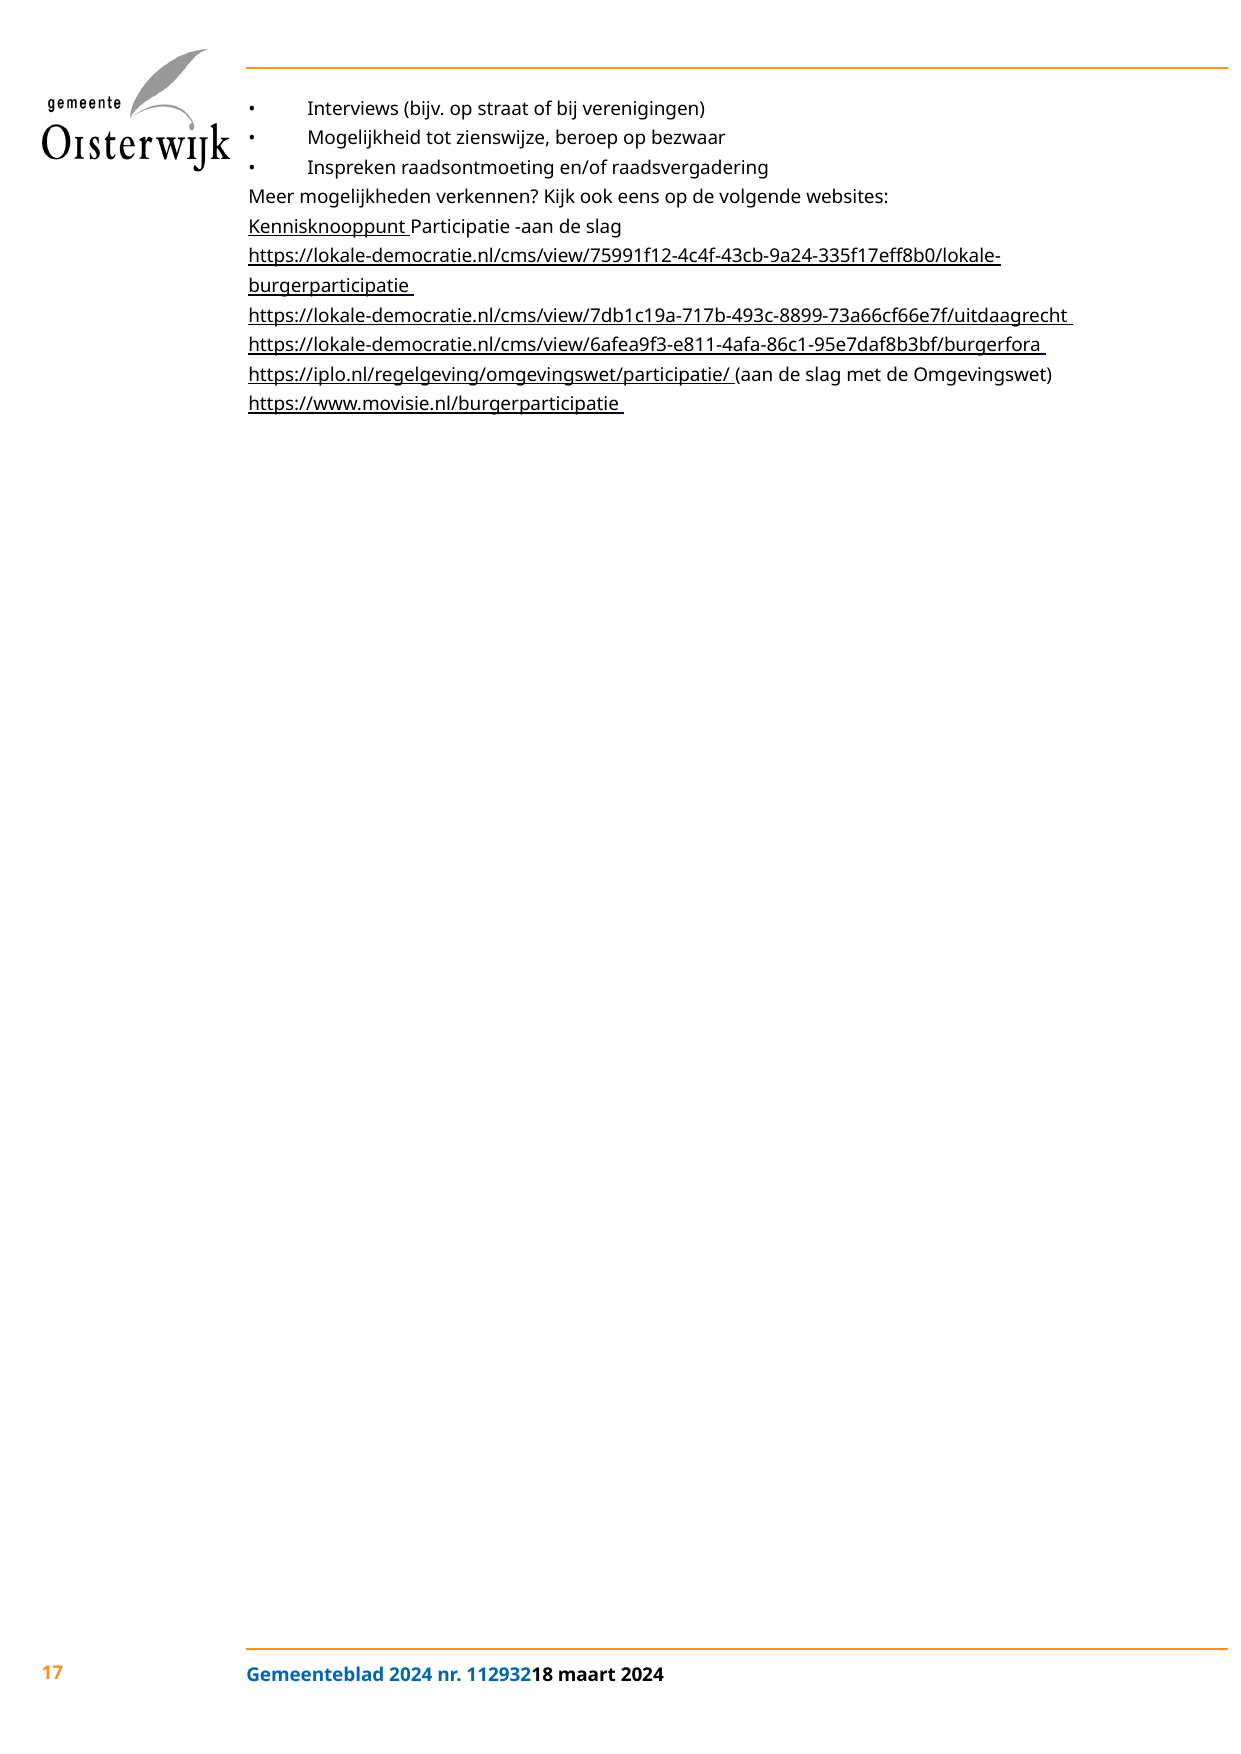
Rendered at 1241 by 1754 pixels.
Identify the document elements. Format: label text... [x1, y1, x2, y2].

text https://www.movisie.nl/burgerparticipatie [248, 391, 1152, 416]
text https://lokale-democratie.nl/cms/view/6afea9f3-e811-4afa-86c1-95e7daf8b3bf/burgerfora [248, 331, 1152, 357]
picture [41, 47, 231, 172]
list Interviews (bijv. op straat of bij verenigingen) [248, 95, 1152, 121]
text Kennisknooppunt Participatie -aan de slag [248, 213, 1152, 239]
text https://iplo.nl/regelgeving/omgevingswet/participatie/ (aan de slag met de Omgevingswet) [248, 361, 1152, 387]
text https://lokale-democratie.nl/cms/view/75991f12-4c4f-43cb-9a24-335f17eff8b0/lokale-burgerparticipatie [248, 243, 1152, 298]
text Meer mogelijkheden verkennen? Kijk ook eens op de volgende websites: [248, 183, 1152, 209]
list Inspreken raadsontmoeting en/of raadsvergadering [248, 154, 1152, 180]
text https://lokale-democratie.nl/cms/view/7db1c19a-717b-493c-8899-73a66cf66e7f/uitdaagrecht [248, 302, 1152, 328]
list Mogelijkheid tot zienswijze, beroep op bezwaar [248, 124, 1152, 150]
